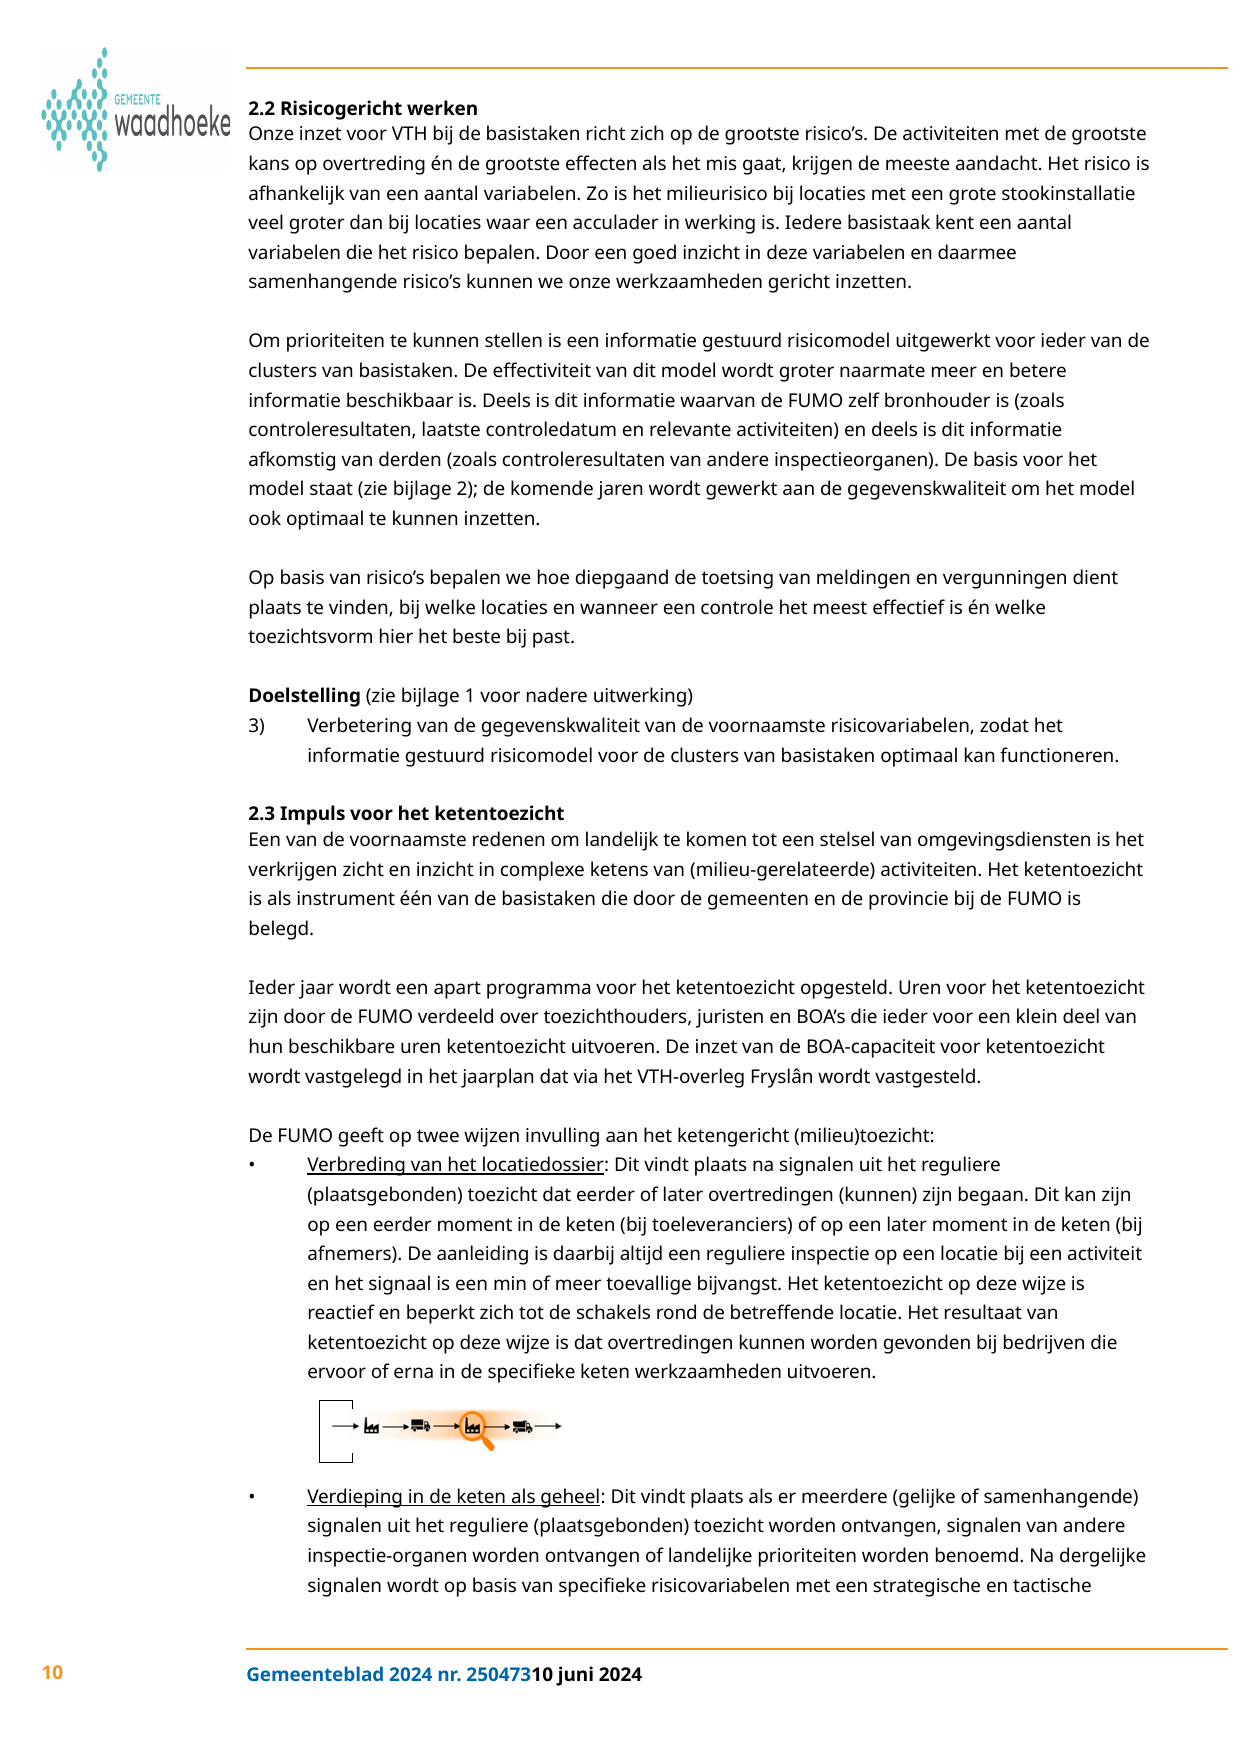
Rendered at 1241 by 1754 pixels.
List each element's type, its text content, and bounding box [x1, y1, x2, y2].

text 2.2 Risicogericht werken [248, 95, 1152, 121]
text 2.3 Impuls voor het ketentoezicht [248, 800, 1152, 826]
text Op basis van risico’s bepalen we hoe diepgaand de toetsing van meldingen en vergunningen dient plaats te vinden, bij welke locaties en wanneer een controle het meest effectief is én welke toezichtsvorm hier het beste bij past. [248, 564, 1152, 649]
text Een van de voornaamste redenen om landelijk te komen tot een stelsel van omgevingsdiensten is het verkrijgen zicht en inzicht in complexe ketens van (milieu-gerelateerde) activiteiten. Het ketentoezicht is als instrument één van de basistaken die door de gemeenten en de provincie bij de FUMO is belegd. [248, 826, 1152, 941]
text Onze inzet voor VTH bij de basistaken richt zich op de grootste risico’s. De activiteiten met de grootste kans op overtreding én de grootste effecten als het mis gaat, krijgen de meeste aandacht. Het risico is afhankelijk van een aantal variabelen. Zo is het milieurisico bij locaties met een grote stookinstallatie veel groter dan bij locaties waar een acculader in werking is. Iedere basistaak kent een aantal variabelen die het risico bepalen. Door een goed inzicht in deze variabelen en daarmee samenhangende risico’s kunnen we onze werkzaamheden gericht inzetten. [248, 121, 1152, 294]
picture [327, 1409, 565, 1453]
text Ieder jaar wordt een apart programma voor het ketentoezicht opgesteld. Uren voor het ketentoezicht zijn door de FUMO verdeeld over toezichthouders, juristen en BOA’s die ieder voor een klein deel van hun beschikbare uren ketentoezicht uitvoeren. De inzet van de BOA-capaciteit voor ketentoezicht wordt vastgelegd in het jaarplan dat via het VTH-overleg Fryslân wordt vastgesteld. [248, 974, 1152, 1088]
list Verbreding van het locatiedossier: Dit vindt plaats na signalen uit het reguliere (plaatsgebonden) toezicht dat eerder of later overtredingen (kunnen) zijn begaan. Dit kan zijn op een eerder moment in de keten (bij toeleveranciers) of op een later moment in de keten (bij afnemers). De aanleiding is daarbij altijd een reguliere inspectie op een locatie bij een activiteit en het signaal is een min of meer toevallige bijvangst. Het ketentoezicht op deze wijze is reactief en beperkt zich tot de schakels rond de betreffende locatie. Het resultaat van ketentoezicht op deze wijze is dat overtredingen kunnen worden gevonden bij bedrijven die ervoor of erna in de specifieke keten werkzaamheden uitvoeren. [248, 1152, 1152, 1384]
picture [41, 47, 231, 172]
list Verdieping in de keten als geheel: Dit vindt plaats als er meerdere (gelijke of samenhangende) signalen uit het reguliere (plaatsgebonden) toezicht worden ontvangen, signalen van andere inspectie-organen worden ontvangen of landelijke prioriteiten worden benoemd. Na dergelijke signalen wordt op basis van specifieke risicovariabelen met een strategische en tactische [248, 1483, 1152, 1598]
table_header Doelstelling (zie bijlage 1 voor nadere uitwerking) Verbetering van de gegevenskwaliteit van de voornaamste risicovariabelen, zodat het informatie gestuurd risicomodel voor de clusters van basistaken optimaal kan functioneren. [248, 683, 1152, 768]
text De FUMO geeft op twee wijzen invulling aan het ketengericht (milieu)toezicht: [248, 1122, 1152, 1148]
text Om prioriteiten te kunnen stellen is een informatie gestuurd risicomodel uitgewerkt voor ieder van de clusters van basistaken. De effectiviteit van dit model wordt groter naarmate meer en betere informatie beschikbaar is. Deels is dit informatie waarvan de FUMO zelf bronhouder is (zoals controleresultaten, laatste controledatum en relevante activiteiten) en deels is dit informatie afkomstig van derden (zoals controleresultaten van andere inspectieorganen). De basis voor het model staat (zie bijlage 2); de komende jaren wordt gewerkt aan de gegevenskwaliteit om het model ook optimaal te kunnen inzetten. [248, 328, 1152, 531]
